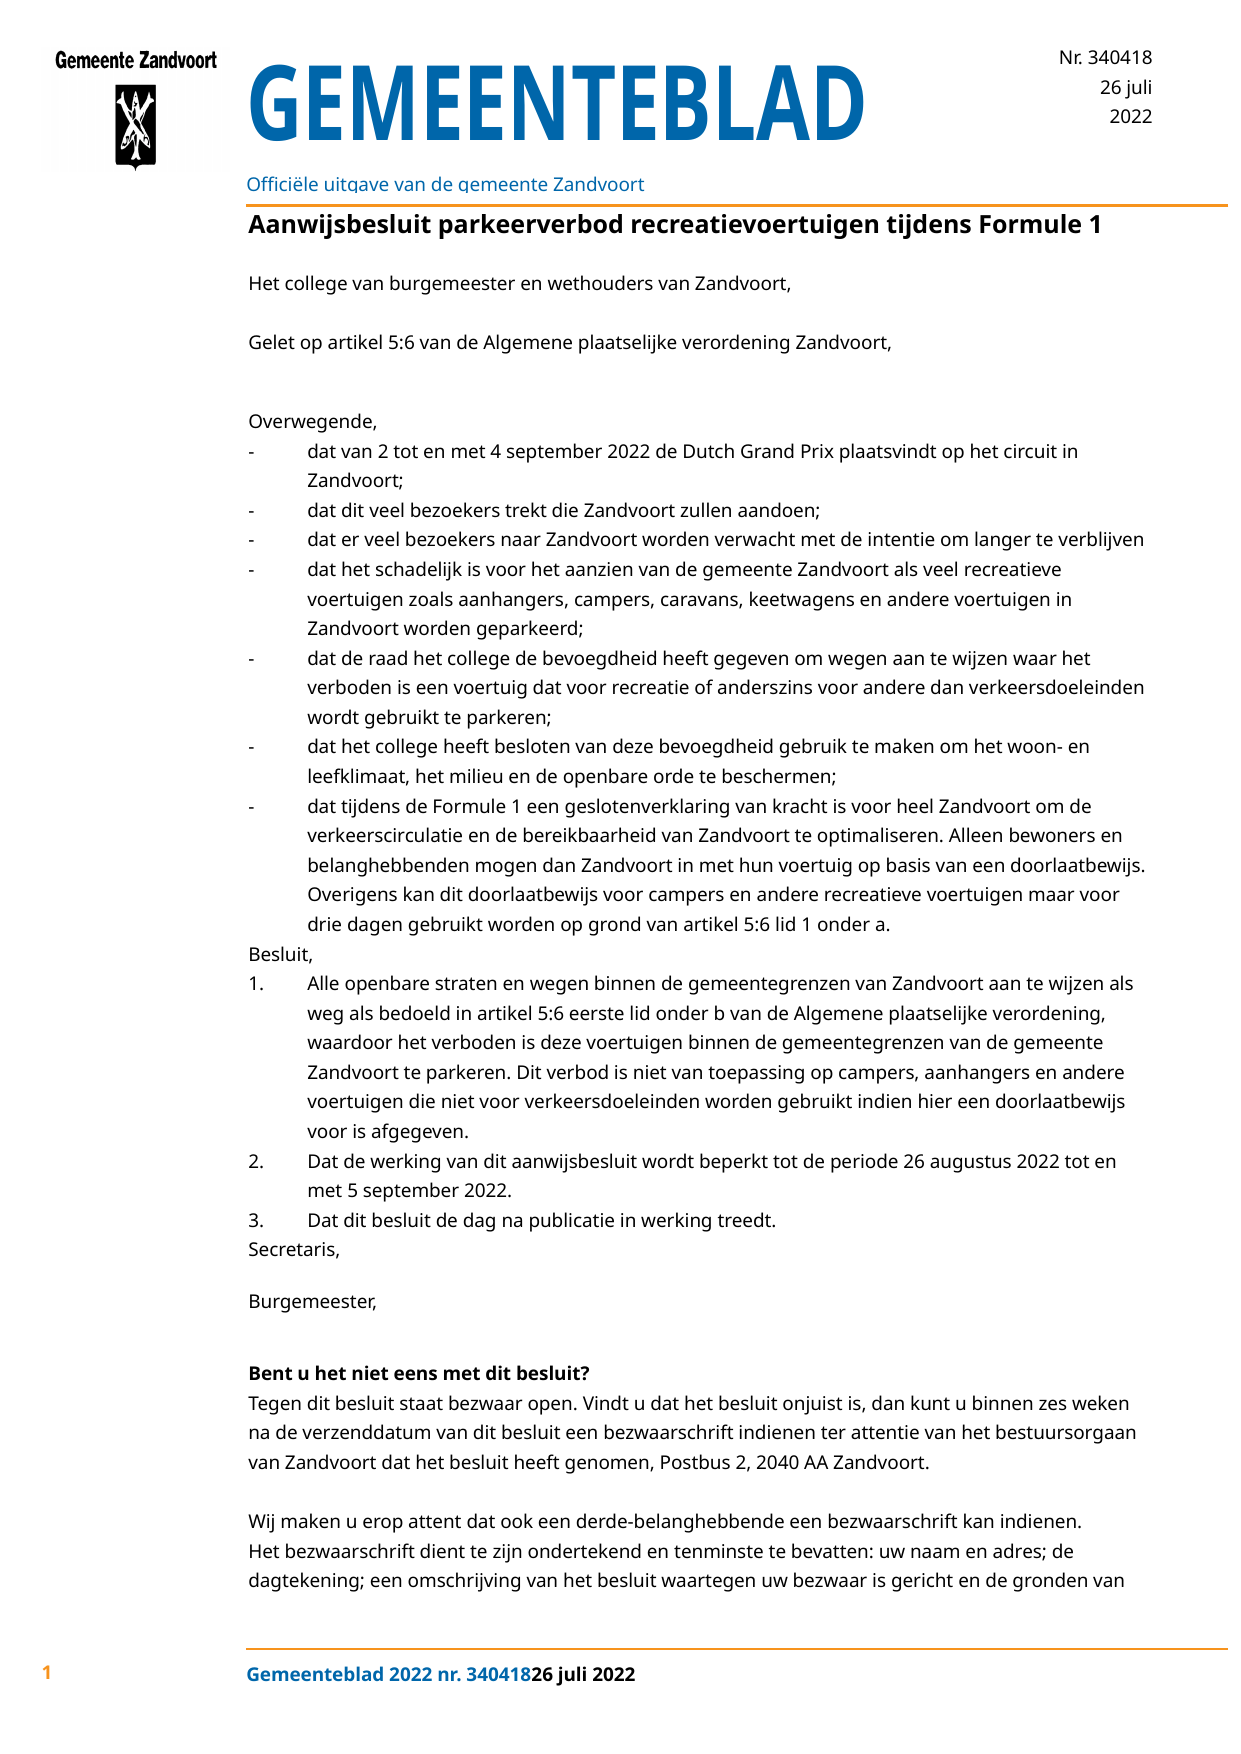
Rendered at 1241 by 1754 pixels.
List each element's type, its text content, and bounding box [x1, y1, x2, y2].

text Overwegende, [248, 408, 1152, 434]
list dat van 2 tot en met 4 september 2022 de Dutch Grand Prix plaatsvindt op het circuit in Zandvoort; [248, 438, 1152, 493]
picture [41, 47, 231, 172]
text Burgemeester, [248, 1288, 1152, 1314]
text Besluit, [248, 941, 1152, 967]
text Gelet op artikel 5:6 van de Algemene plaatselijke verordening Zandvoort, [248, 329, 1152, 355]
list Dat de werking van dit aanwijsbesluit wordt beperkt tot de periode 26 augustus 2022 tot en met 5 september 2022. [248, 1148, 1152, 1203]
list dat dit veel bezoekers trekt die Zandvoort zullen aandoen; [248, 497, 1152, 523]
list Dat dit besluit de dag na publicatie in werking treedt. [248, 1207, 1152, 1233]
list Alle openbare straten en wegen binnen de gemeentegrenzen van Zandvoort aan te wijzen als weg als bedoeld in artikel 5:6 eerste lid onder b van de Algemene plaatselijke verordening, waardoor het verboden is deze voertuigen binnen de gemeentegrenzen van de gemeente Zandvoort te parkeren. Dit verbod is niet van toepassing op campers, aanhangers en andere voertuigen die niet voor verkeersdoeleinden worden gebruikt indien hier een doorlaatbewijs voor is afgegeven. [248, 970, 1152, 1144]
text Tegen dit besluit staat bezwaar open. Vindt u dat het besluit onjuist is, dan kunt u binnen zes weken na de verzenddatum van dit besluit een bezwaarschrift indienen ter attentie van het bestuursorgaan van Zandvoort dat het besluit heeft genomen, Postbus 2, 2040 AA Zandvoort. [248, 1390, 1152, 1475]
text Bent u het niet eens met dit besluit? [248, 1360, 1152, 1386]
text Het college van burgemeester en wethouders van Zandvoort, [248, 270, 1152, 296]
list dat tijdens de Formule 1 een geslotenverklaring van kracht is voor heel Zandvoort om de verkeerscirculatie en de bereikbaarheid van Zandvoort te optimaliseren. Alleen bewoners en belanghebbenden mogen dan Zandvoort in met hun voertuig op basis van een doorlaatbewijs. Overigens kan dit doorlaatbewijs voor campers en andere recreatieve voertuigen maar voor drie dagen gebruikt worden op grond van artikel 5:6 lid 1 onder a. [248, 793, 1152, 937]
list dat de raad het college de bevoegdheid heeft gegeven om wegen aan te wijzen waar het verboden is een voertuig dat voor recreatie of anderszins voor andere dan verkeersdoeleinden wordt gebruikt te parkeren; [248, 645, 1152, 730]
list dat er veel bezoekers naar Zandvoort worden verwacht met de intentie om langer te verblijven [248, 527, 1152, 552]
text Wij maken u erop attent dat ook een derde-belanghebbende een bezwaarschrift kan indienen. [248, 1508, 1152, 1534]
list dat het college heeft besloten van deze bevoegdheid gebruik te maken om het woon- en leefklimaat, het milieu en de openbare orde te beschermen; [248, 734, 1152, 789]
list dat het schadelijk is voor het aanzien van de gemeente Zandvoort als veel recreatieve voertuigen zoals aanhangers, campers, caravans, keetwagens en andere voertuigen in Zandvoort worden geparkeerd; [248, 556, 1152, 641]
text Het bezwaarschrift dient te zijn ondertekend en tenminste te bevatten: uw naam en adres; de dagtekening; een omschrijving van het besluit waartegen uw bezwaar is gericht en de gronden van [248, 1538, 1152, 1593]
text Aanwijsbesluit parkeerverbod recreatievoertuigen tijdens Formule 1 [248, 207, 1152, 241]
text Secretaris, [248, 1237, 1152, 1262]
